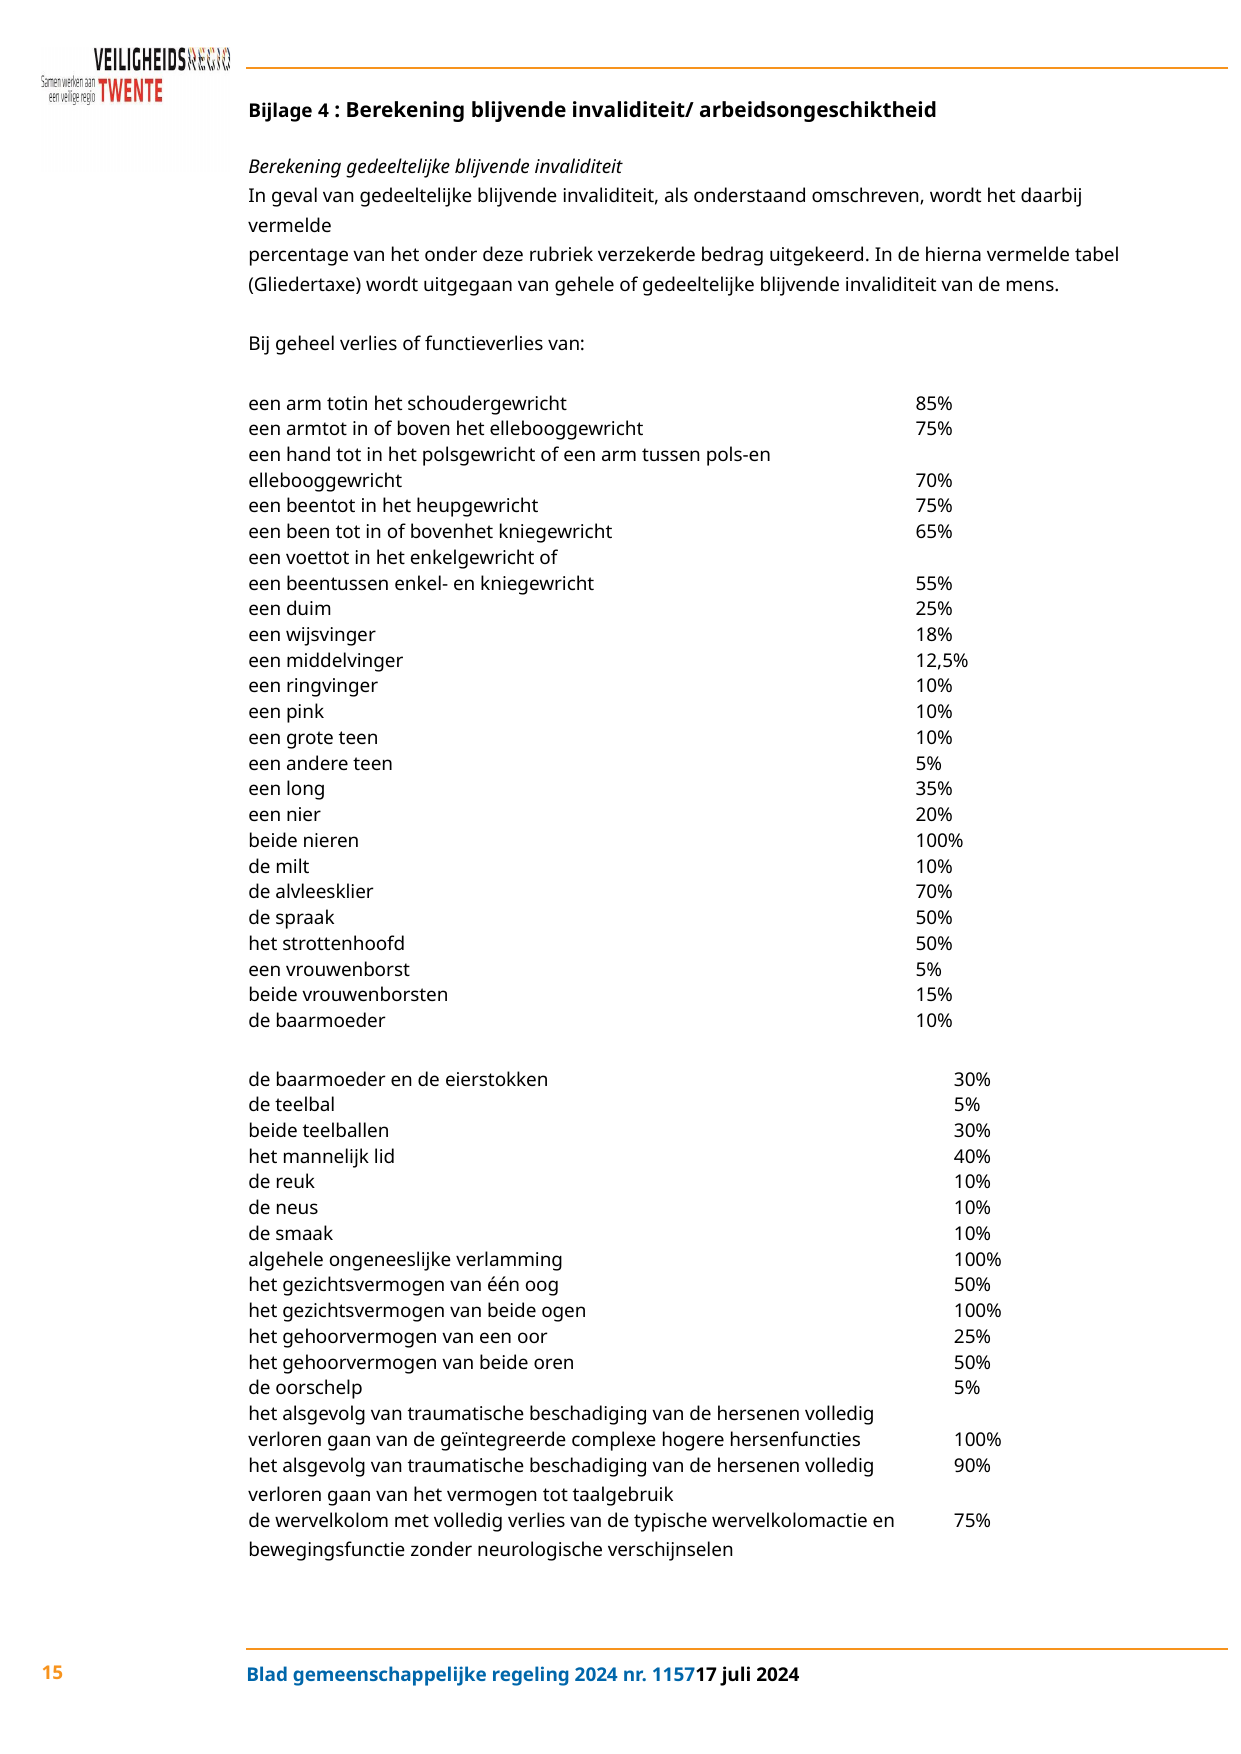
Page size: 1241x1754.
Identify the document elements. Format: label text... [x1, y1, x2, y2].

table_cell de baarmoeder [248, 1007, 915, 1033]
table_cell 10% [915, 724, 1152, 750]
table_cell de teelbal [248, 1092, 954, 1117]
table_cell 75% [915, 493, 1152, 518]
table_cell een grote teen [248, 724, 915, 750]
table_cell 65% [915, 518, 1152, 544]
table_cell 5% [954, 1375, 1152, 1400]
table_cell de reuk [248, 1169, 954, 1194]
table_cell 100% [954, 1426, 1152, 1452]
table_cell het mannelijk lid [248, 1143, 954, 1169]
picture [41, 47, 231, 172]
table_cell het strottenhoofd [248, 930, 915, 956]
table_cell de wervelkolom met volledig verlies van de typische wervelkolomactie en bewegingsfunctie zonder neurologische verschijnselen [248, 1507, 954, 1562]
table_cell 75% [915, 415, 1152, 441]
table_cell verloren gaan van de geïntegreerde complexe hogere hersenfuncties [248, 1426, 954, 1452]
table_cell de oorschelp [248, 1375, 954, 1400]
table_cell 40% [954, 1143, 1152, 1169]
table_cell 70% [915, 879, 1152, 904]
table_cell 25% [915, 596, 1152, 621]
table_cell 10% [954, 1169, 1152, 1194]
table_cell een vrouwenborst [248, 956, 915, 981]
table_cell 50% [954, 1349, 1152, 1374]
text percentage van het onder deze rubriek verzekerde bedrag uitgekeerd. In de hierna vermelde tabel (Gliedertaxe) wordt uitgegaan van gehele of gedeeltelijke blijvende invaliditeit van de mens. [248, 242, 1152, 297]
table_cell ellebooggewricht [248, 467, 915, 493]
table_cell 12,5% [915, 647, 1152, 673]
table_cell het gehoorvermogen van beide oren [248, 1349, 954, 1374]
table_cell [954, 1400, 1152, 1426]
table_cell het gehoorvermogen van een oor [248, 1323, 954, 1349]
table_header een arm totin het schoudergewricht [248, 390, 915, 415]
table_cell een been tot in of bovenhet kniegewricht [248, 518, 915, 544]
table_cell 50% [915, 904, 1152, 930]
table_cell 20% [915, 801, 1152, 827]
table_cell 10% [915, 853, 1152, 878]
table_header de baarmoeder en de eierstokken [248, 1066, 954, 1092]
table_cell beide nieren [248, 827, 915, 853]
table_cell een voettot in het enkelgewricht of [248, 544, 915, 570]
table_cell het alsgevolg van traumatische beschadiging van de hersenen volledig verloren gaan van het vermogen tot taalgebruik [248, 1452, 954, 1507]
table_cell 10% [954, 1220, 1152, 1246]
table_cell de alvleesklier [248, 879, 915, 904]
table_header 30% [954, 1066, 1152, 1092]
table_cell een ringvinger [248, 673, 915, 698]
table_cell [915, 441, 1152, 467]
table_cell 50% [954, 1272, 1152, 1297]
table_cell 35% [915, 776, 1152, 801]
table_cell het gezichtsvermogen van beide ogen [248, 1298, 954, 1323]
table_cell 55% [915, 570, 1152, 596]
table_cell 10% [954, 1195, 1152, 1220]
table_cell het gezichtsvermogen van één oog [248, 1272, 954, 1297]
table_cell een beentussen enkel- en kniegewricht [248, 570, 915, 596]
table_cell 30% [954, 1117, 1152, 1143]
table_cell 25% [954, 1323, 1152, 1349]
table_cell 70% [915, 467, 1152, 493]
table_cell 18% [915, 621, 1152, 647]
table_cell een wijsvinger [248, 621, 915, 647]
table_cell een middelvinger [248, 647, 915, 673]
table_cell beide vrouwenborsten [248, 981, 915, 1007]
table_cell een duim [248, 596, 915, 621]
table_cell een hand tot in het polsgewricht of een arm tussen pols-en [248, 441, 915, 467]
text Bijlage 4 : Berekening blijvende invaliditeit/ arbeidsongeschiktheid [248, 95, 1152, 123]
table_cell 50% [915, 930, 1152, 956]
table_cell 100% [954, 1298, 1152, 1323]
table_cell het alsgevolg van traumatische beschadiging van de hersenen volledig [248, 1400, 954, 1426]
text Berekening gedeeltelijke blijvende invaliditeit [248, 153, 1152, 179]
table_cell 5% [915, 750, 1152, 776]
text In geval van gedeeltelijke blijvende invaliditeit, als onderstaand omschreven, wordt het daarbij vermelde [248, 182, 1152, 238]
table_cell 90% [954, 1452, 1152, 1507]
table_cell 10% [915, 673, 1152, 698]
table_cell 5% [954, 1092, 1152, 1117]
table_cell 5% [915, 956, 1152, 981]
table_cell 100% [954, 1246, 1152, 1272]
table_cell een nier [248, 801, 915, 827]
table_cell 75% [954, 1507, 1152, 1562]
table_cell een long [248, 776, 915, 801]
table_cell de milt [248, 853, 915, 878]
table_cell 10% [915, 1007, 1152, 1033]
table_cell beide teelballen [248, 1117, 954, 1143]
table_cell 15% [915, 981, 1152, 1007]
table_cell de neus [248, 1195, 954, 1220]
table_cell [915, 544, 1152, 570]
table_cell een beentot in het heupgewricht [248, 493, 915, 518]
table_cell een armtot in of boven het ellebooggewricht [248, 415, 915, 441]
text Bij geheel verlies of functieverlies van: [248, 330, 1152, 356]
table_cell algehele ongeneeslijke verlamming [248, 1246, 954, 1272]
table_cell de smaak [248, 1220, 954, 1246]
table_header 85% [915, 390, 1152, 415]
table_cell de spraak [248, 904, 915, 930]
table_cell een andere teen [248, 750, 915, 776]
table_cell 100% [915, 827, 1152, 853]
table_cell een pink [248, 699, 915, 724]
table_cell 10% [915, 699, 1152, 724]
